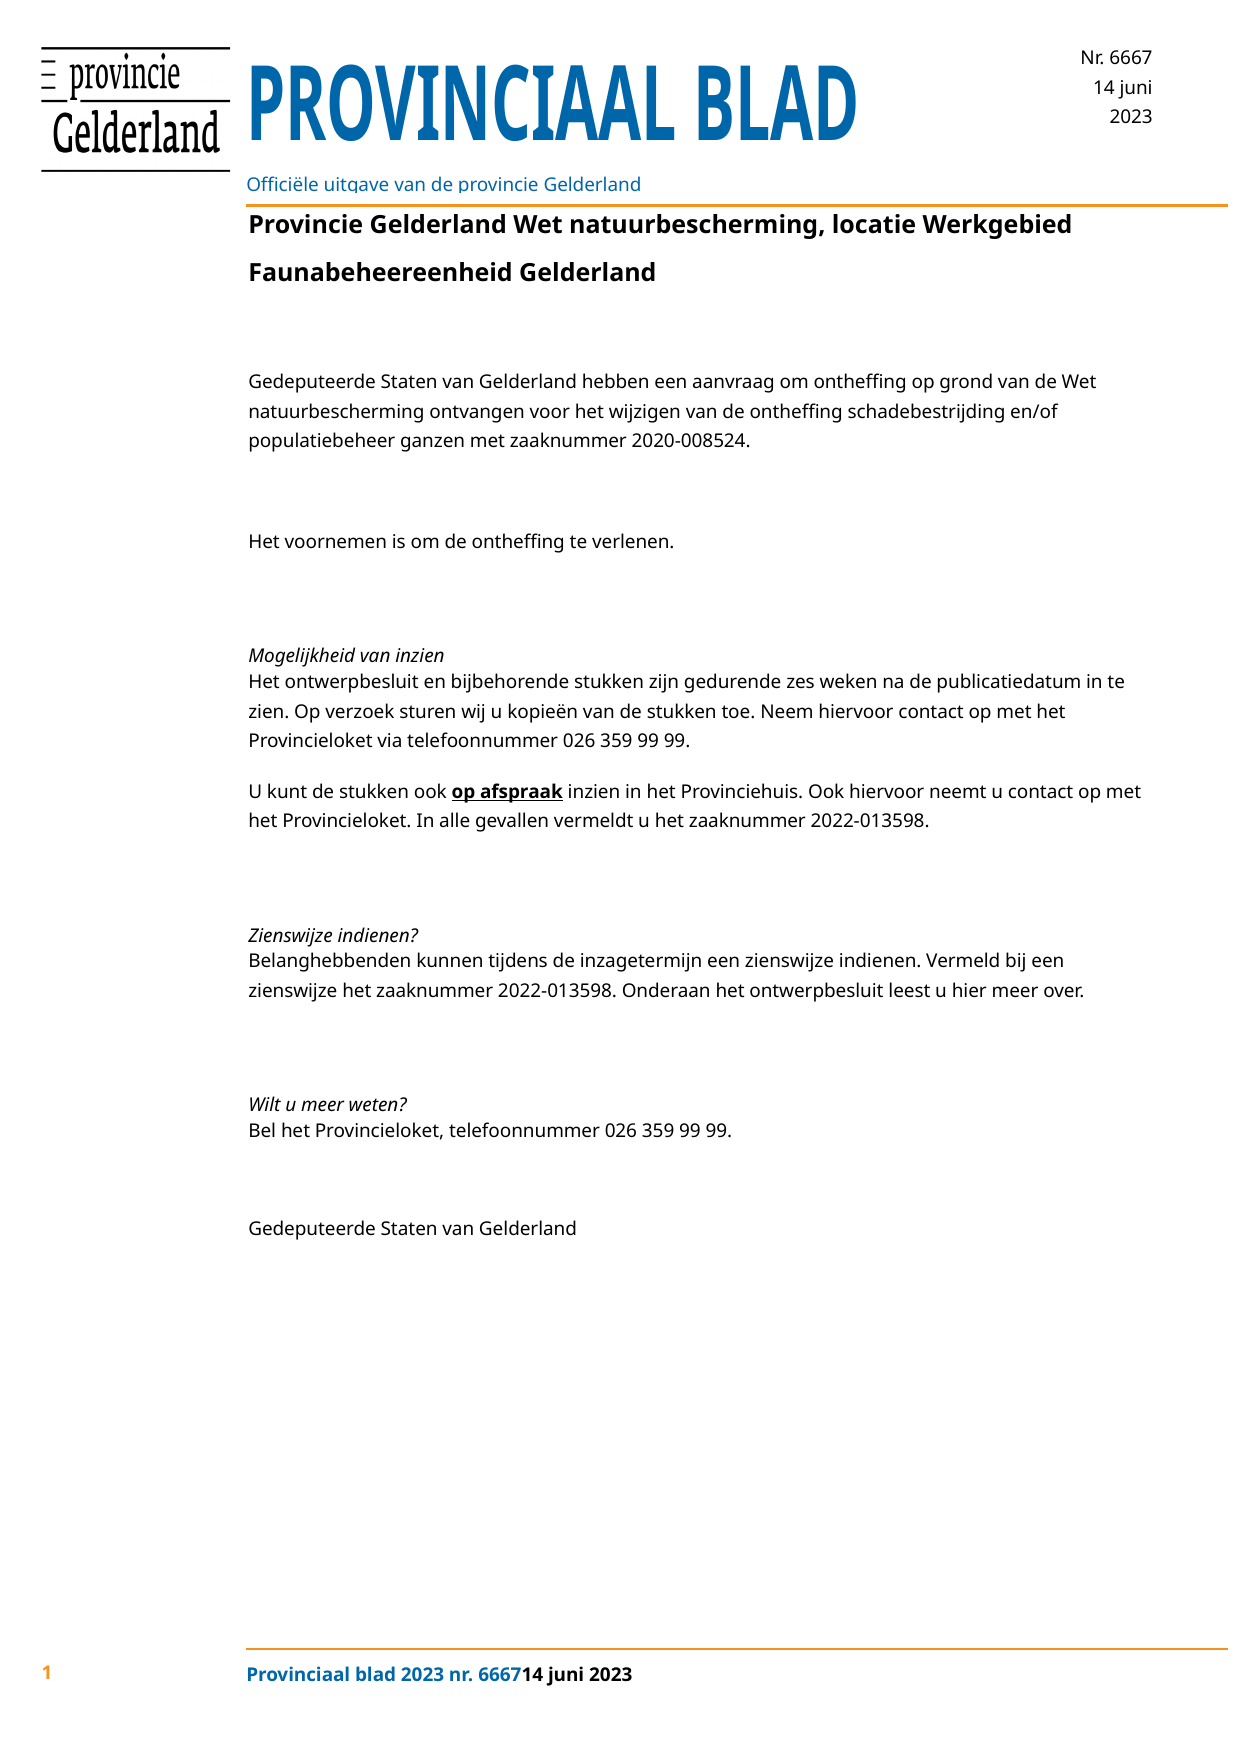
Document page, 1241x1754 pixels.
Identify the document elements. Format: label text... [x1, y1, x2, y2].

picture [41, 47, 231, 172]
text Wilt u meer weten? [248, 1092, 1152, 1117]
text Gedeputeerde Staten van Gelderland [248, 1216, 1152, 1241]
text Gedeputeerde Staten van Gelderland hebben een aanvraag om ontheffing op grond van de Wet natuurbescherming ontvangen voor het wijzigen van de ontheffing schadebestrijding en/of populatiebeheer ganzen met zaaknummer 2020-008524. [248, 368, 1152, 453]
text Mogelijkheid van inzien [248, 643, 1152, 668]
text Zienswijze indienen? [248, 922, 1152, 948]
text Provincie Gelderland Wet natuurbescherming, locatie Werkgebied Faunabeheereenheid Gelderland [248, 207, 1152, 288]
text Het ontwerpbesluit en bijbehorende stukken zijn gedurende zes weken na de publicatiedatum in te zien. Op verzoek sturen wij u kopieën van de stukken toe. Neem hiervoor contact op met het Provincieloket via telefoonnummer 026 359 99 99. [248, 668, 1152, 753]
text Het voornemen is om de ontheffing te verlenen. [248, 528, 1152, 554]
text Belanghebbenden kunnen tijdens de inzagetermijn een zienswijze indienen. Vermeld bij een zienswijze het zaaknummer 2022-013598. Onderaan het ontwerpbesluit leest u hier meer over. [248, 948, 1152, 1003]
text Bel het Provincieloket, telefoonnummer 026 359 99 99. [248, 1117, 1152, 1143]
text U kunt de stukken ook op afspraak inzien in het Provinciehuis. Ook hiervoor neemt u contact op met het Provincieloket. In alle gevallen vermeldt u het zaaknummer 2022-013598. [248, 778, 1152, 833]
